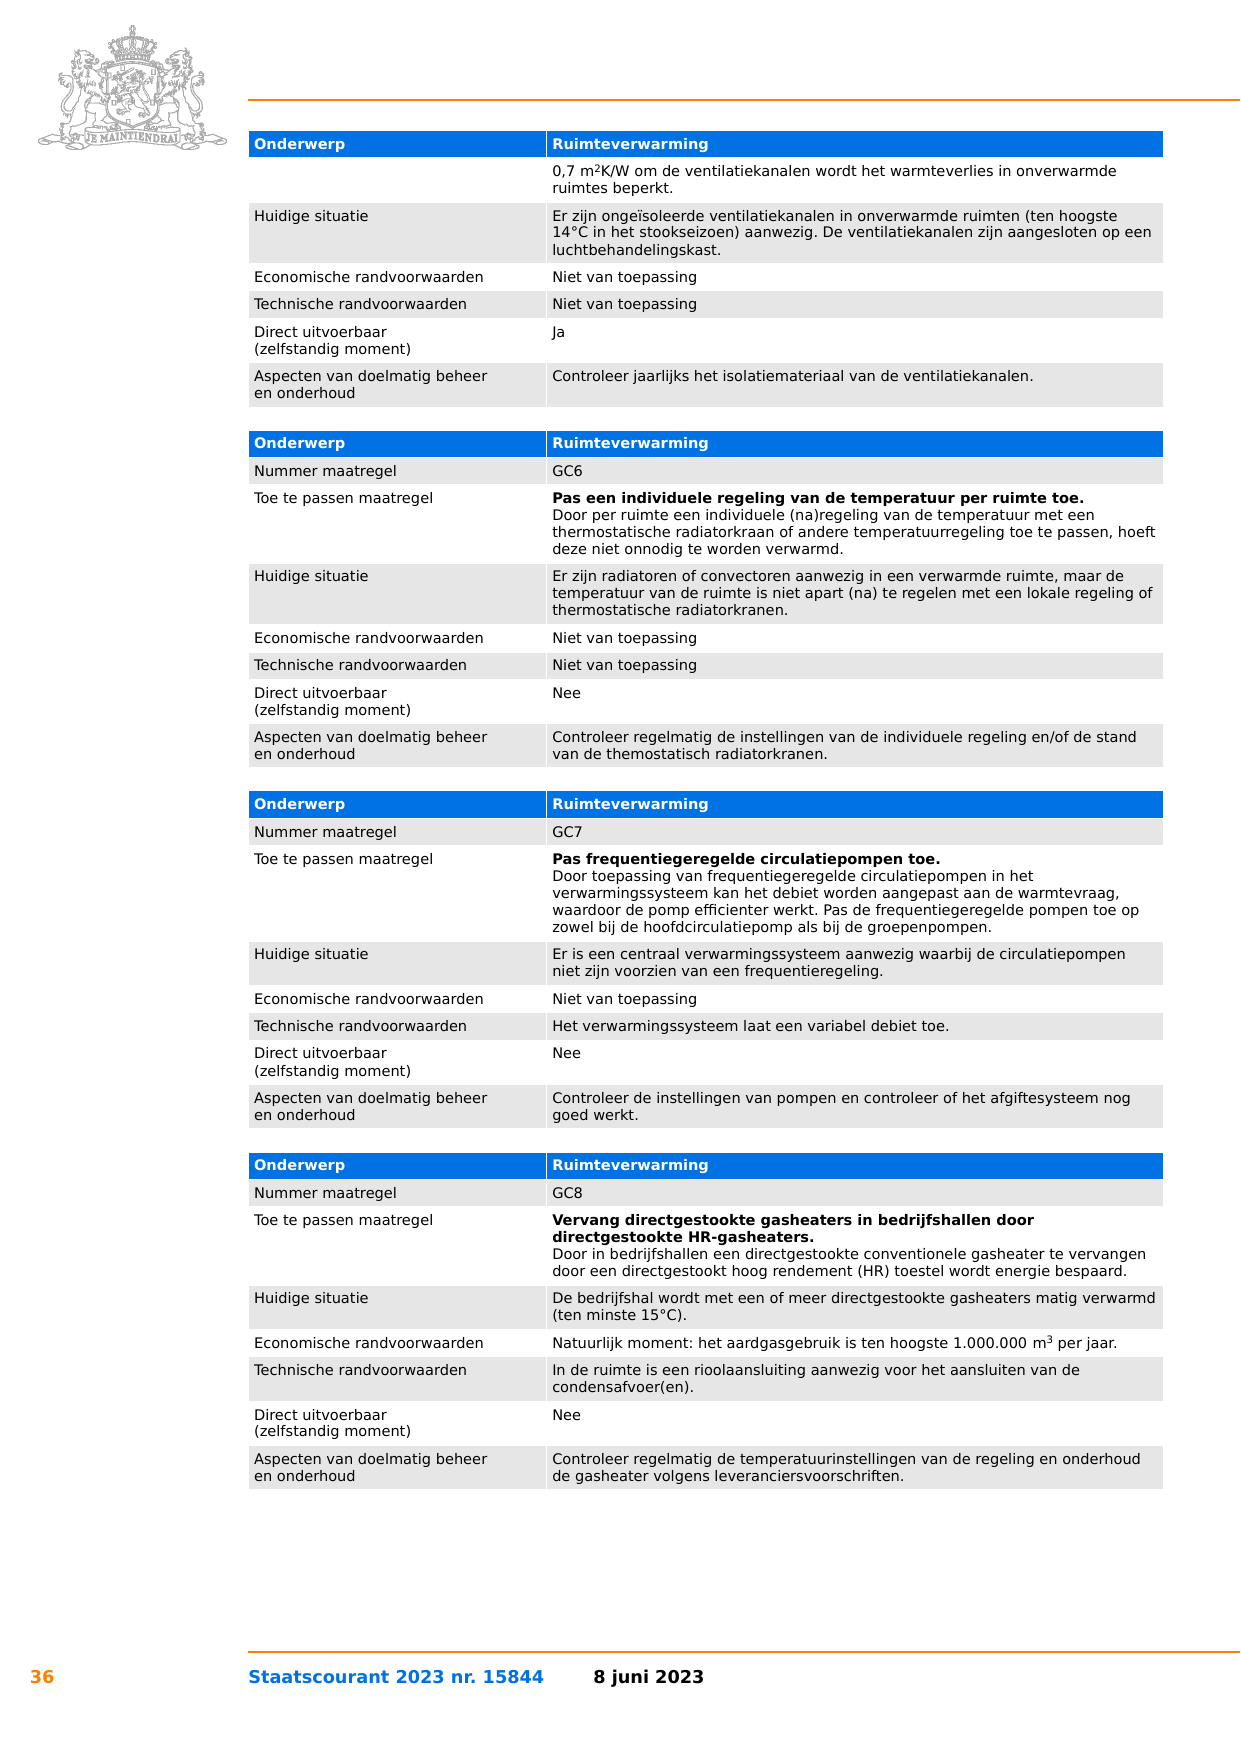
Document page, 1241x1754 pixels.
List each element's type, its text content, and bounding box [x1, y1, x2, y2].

table_cell Huidige situatie [249, 203, 546, 263]
table_cell Huidige situatie [249, 1286, 546, 1329]
table_header Ruimteverwarming [547, 431, 1163, 457]
table_cell 0,7 m2K/W om de ventilatiekanalen wordt het warmteverlies in onverwarmde ruimtes beperkt. [547, 158, 1163, 202]
table_cell Direct uitvoerbaar (zelfstandig moment) [249, 319, 546, 362]
table_cell Economische randvoorwaarden [249, 264, 546, 290]
table_cell [249, 158, 546, 202]
table_cell Niet van toepassing [547, 986, 1163, 1012]
table_cell Huidige situatie [249, 564, 546, 624]
table_cell Direct uitvoerbaar (zelfstandig moment) [249, 1402, 546, 1445]
table_header Onderwerp [249, 791, 546, 818]
table_cell Controleer regelmatig de instellingen van de individuele regeling en/of de stand van de themostatisch radiatorkranen. [547, 724, 1163, 767]
table_cell GC6 [547, 458, 1163, 484]
table_cell De bedrijfshal wordt met een of meer directgestookte gasheaters matig verwarmd (ten minste 15°C). [547, 1286, 1163, 1329]
table_cell Economische randvoorwaarden [249, 986, 546, 1012]
table_cell Direct uitvoerbaar (zelfstandig moment) [249, 1041, 546, 1084]
table_cell Nummer maatregel [249, 1180, 546, 1206]
table_cell Nee [547, 1041, 1163, 1084]
table_cell GC8 [547, 1180, 1163, 1206]
table_cell Niet van toepassing [547, 653, 1163, 679]
table_cell Technische randvoorwaarden [249, 1357, 546, 1401]
table_cell Aspecten van doelmatig beheer en onderhoud [249, 1446, 546, 1489]
table_cell Natuurlijk moment: het aardgasgebruik is ten hoogste 1.000.000 m3 per jaar. [547, 1330, 1163, 1356]
table_cell Vervang directgestookte gasheaters in bedrijfshallen door directgestookte HR-gasheaters. Door in bedrijfshallen een directgestookte conventionele gasheater te vervangen door een directgestookt hoog rendement (HR) toestel wordt energie bespaard. [547, 1207, 1163, 1284]
table_cell Het verwarmingssysteem laat een variabel debiet toe. [547, 1013, 1163, 1040]
table_cell Controleer regelmatig de temperatuurinstellingen van de regeling en onderhoud de gasheater volgens leveranciersvoorschriften. [547, 1446, 1163, 1489]
table_cell Nummer maatregel [249, 458, 546, 484]
table_cell Economische randvoorwaarden [249, 1330, 546, 1356]
table_cell Nee [547, 1402, 1163, 1445]
table_header Onderwerp [249, 131, 546, 157]
table_cell Toe te passen maatregel [249, 846, 546, 941]
table_cell Niet van toepassing [547, 264, 1163, 290]
table_header Onderwerp [249, 1153, 546, 1179]
table_cell Technische randvoorwaarden [249, 653, 546, 679]
table_cell Aspecten van doelmatig beheer en onderhoud [249, 363, 546, 407]
table_cell In de ruimte is een rioolaansluiting aanwezig voor het aansluiten van de condensafvoer(en). [547, 1357, 1163, 1401]
table_header Ruimteverwarming [547, 1153, 1163, 1179]
table_cell Controleer de instellingen van pompen en controleer of het afgiftesysteem nog goed werkt. [547, 1085, 1163, 1128]
table_cell Er zijn ongeïsoleerde ventilatiekanalen in onverwarmde ruimten (ten hoogste 14°C in het stookseizoen) aanwezig. De ventilatiekanalen zijn aangesloten op een luchtbehandelingskast. [547, 203, 1163, 263]
table_cell Niet van toepassing [547, 625, 1163, 651]
table_cell Controleer jaarlijks het isolatiemateriaal van de ventilatiekanalen. [547, 363, 1163, 407]
table_cell Er is een centraal verwarmingssysteem aanwezig waarbij de circulatiepompen niet zijn voorzien van een frequentieregeling. [547, 942, 1163, 985]
picture [38, 25, 227, 150]
table_cell Aspecten van doelmatig beheer en onderhoud [249, 724, 546, 767]
table_cell Ja [547, 319, 1163, 362]
table_cell Huidige situatie [249, 942, 546, 985]
table_cell Toe te passen maatregel [249, 485, 546, 563]
table_header Ruimteverwarming [547, 131, 1163, 157]
table_cell Technische randvoorwaarden [249, 291, 546, 318]
table_cell Nee [547, 680, 1163, 723]
table_cell Direct uitvoerbaar (zelfstandig moment) [249, 680, 546, 723]
table_cell Niet van toepassing [547, 291, 1163, 318]
table_cell Aspecten van doelmatig beheer en onderhoud [249, 1085, 546, 1128]
table_cell Toe te passen maatregel [249, 1207, 546, 1284]
table_cell Pas frequentiegeregelde circulatiepompen toe. Door toepassing van frequentiegeregelde circulatiepompen in het verwarmingssysteem kan het debiet worden aangepast aan de warmtevraag, waardoor de pomp efficienter werkt. Pas de frequentiegeregelde pompen toe op zowel bij de hoofdcirculatiepomp als bij de groepenpompen. [547, 846, 1163, 941]
table_cell Nummer maatregel [249, 819, 546, 845]
table_cell Economische randvoorwaarden [249, 625, 546, 651]
table_cell Er zijn radiatoren of convectoren aanwezig in een verwarmde ruimte, maar de temperatuur van de ruimte is niet apart (na) te regelen met een lokale regeling of thermostatische radiatorkranen. [547, 564, 1163, 624]
table_header Ruimteverwarming [547, 791, 1163, 818]
table_header Onderwerp [249, 431, 546, 457]
table_cell GC7 [547, 819, 1163, 845]
table_cell Technische randvoorwaarden [249, 1013, 546, 1040]
table_cell Pas een individuele regeling van de temperatuur per ruimte toe. Door per ruimte een individuele (na)regeling van de temperatuur met een thermostatische radiatorkraan of andere temperatuurregeling toe te passen, hoeft deze niet onnodig te worden verwarmd. [547, 485, 1163, 563]
